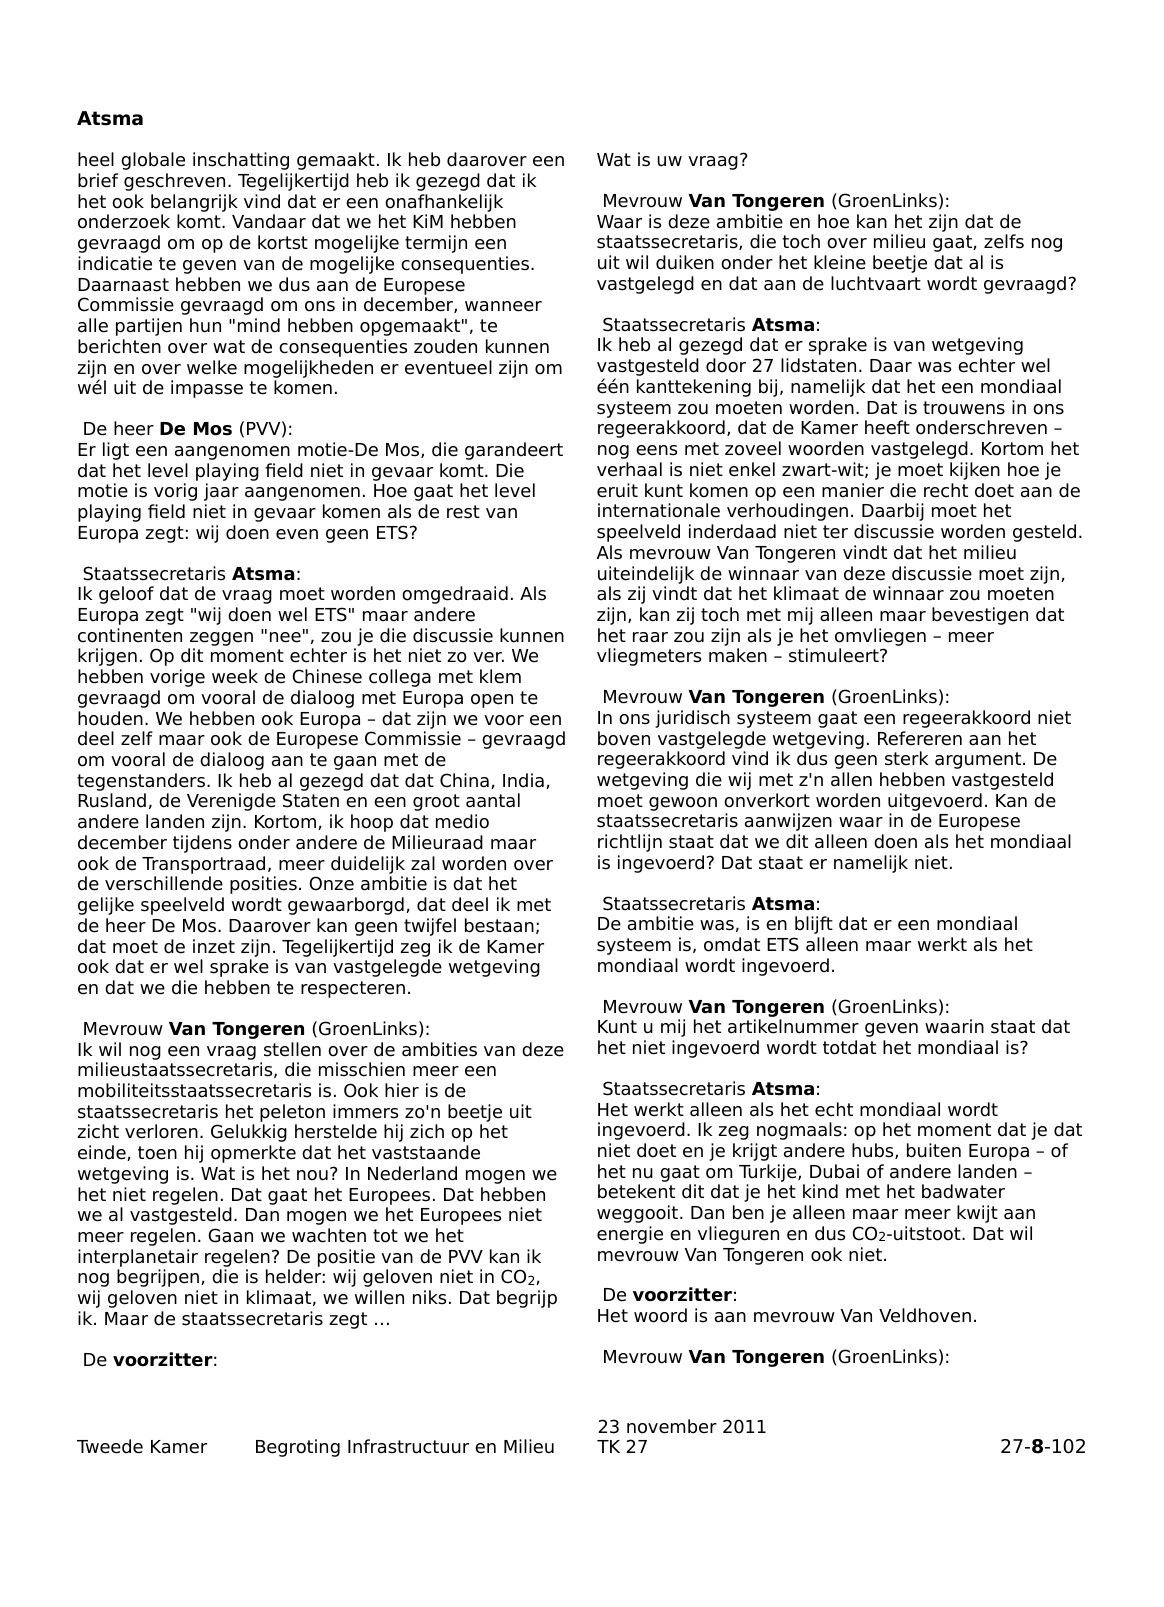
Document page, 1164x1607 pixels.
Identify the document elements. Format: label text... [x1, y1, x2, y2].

text De heer De Mos (PVV): [77, 419, 567, 440]
text Staatssecretaris Atsma: [596, 314, 1087, 335]
text heel globale inschatting gemaakt. Ik heb daarover een brief geschreven. Tegelijkertijd heb ik gezegd dat ik het ook belangrijk vind dat er een onafhankelijk onderzoek komt. Vandaar dat we het KiM hebben gevraagd om op de kortst mogelijke termijn een indicatie te geven van de mogelijke consequenties. Daarnaast hebben we dus aan de Europese Commissie gevraagd om ons in december, wanneer alle partijen hun "mind hebben opgemaakt", te berichten over wat de consequenties zouden kunnen zijn en over welke mogelijkheden er eventueel zijn om wél uit de impasse te komen. [77, 150, 567, 399]
text Mevrouw Van Tongeren (GroenLinks): [596, 191, 1087, 212]
text Kunt u mij het artikelnummer geven waarin staat dat het niet ingevoerd wordt totdat het mondiaal is? [596, 1017, 1087, 1059]
text Mevrouw Van Tongeren (GroenLinks): [77, 1019, 567, 1039]
text Mevrouw Van Tongeren (GroenLinks): [596, 996, 1087, 1017]
text Wat is uw vraag? [596, 150, 1087, 171]
text Staatssecretaris Atsma: [596, 1079, 1087, 1099]
text Ik geloof dat de vraag moet worden omgedraaid. Als Europa zegt "wij doen wel ETS" maar andere continenten zeggen "nee", zou je die discussie kunnen krijgen. Op dit moment echter is het niet zo ver. We hebben vorige week de Chinese collega met klem gevraagd om vooral de dialoog met Europa open te houden. We hebben ook Europa – dat zijn we voor een deel zelf maar ook de Europese Commissie – gevraagd om vooral de dialoog aan te gaan met de tegenstanders. Ik heb al gezegd dat dat China, India, Rusland, de Verenigde Staten en een groot aantal andere landen zijn. Kortom, ik hoop dat medio december tijdens onder andere de Milieuraad maar ook de Transportraad, meer duidelijk zal worden over de verschillende posities. Onze ambitie is dat het gelijke speelveld wordt gewaarborgd, dat deel ik met de heer De Mos. Daarover kan geen twijfel bestaan; dat moet de inzet zijn. Tegelijkertijd zeg ik de Kamer ook dat er wel sprake is van vastgelegde wetgeving en dat we die hebben te respecteren. [77, 584, 567, 999]
text De voorzitter: [77, 1349, 567, 1370]
text De ambitie was, is en blijft dat er een mondiaal systeem is, omdat ETS alleen maar werkt als het mondiaal wordt ingevoerd. [596, 914, 1087, 976]
text Mevrouw Van Tongeren (GroenLinks): [596, 1347, 1087, 1367]
text Er ligt een aangenomen motie-De Mos, die garandeert dat het level playing field niet in gevaar komt. Die motie is vorig jaar aangenomen. Hoe gaat het level playing field niet in gevaar komen als de rest van Europa zegt: wij doen even geen ETS? [77, 440, 567, 543]
text Waar is deze ambitie en hoe kan het zijn dat de staatssecretaris, die toch over milieu gaat, zelfs nog uit wil duiken onder het kleine beetje dat al is vastgelegd en dat aan de luchtvaart wordt gevraagd? [596, 212, 1087, 294]
text Het woord is aan mevrouw Van Veldhoven. [596, 1306, 1087, 1327]
text De voorzitter: [596, 1285, 1087, 1306]
text Het werkt alleen als het echt mondiaal wordt ingevoerd. Ik zeg nogmaals: op het moment dat je dat niet doet en je krijgt andere hubs, buiten Europa – of het nu gaat om Turkije, Dubai of andere landen – betekent dit dat je het kind met het badwater weggooit. Dan ben je alleen maar meer kwijt aan energie en vlieguren en dus CO2-uitstoot. Dat wil mevrouw Van Tongeren ook niet. [596, 1099, 1087, 1265]
text Mevrouw Van Tongeren (GroenLinks): [596, 687, 1087, 708]
text Staatssecretaris Atsma: [596, 893, 1087, 914]
text Ik wil nog een vraag stellen over de ambities van deze milieustaatssecretaris, die misschien meer een mobiliteitsstaatssecretaris is. Ook hier is de staatssecretaris het peleton immers zo'n beetje uit zicht verloren. Gelukkig herstelde hij zich op het einde, toen hij opmerkte dat het vaststaande wetgeving is. Wat is het nou? In Nederland mogen we het niet regelen. Dat gaat het Europees. Dat hebben we al vastgesteld. Dan mogen we het Europees niet meer regelen. Gaan we wachten tot we het interplanetair regelen? De positie van de PVV kan ik nog begrijpen, die is helder: wij geloven niet in CO2, wij geloven niet in klimaat, we willen niks. Dat begrijp ik. Maar de staatssecretaris zegt … [77, 1039, 567, 1329]
text Staatssecretaris Atsma: [77, 563, 567, 584]
text Ik heb al gezegd dat er sprake is van wetgeving vastgesteld door 27 lidstaten. Daar was echter wel één kanttekening bij, namelijk dat het een mondiaal systeem zou moeten worden. Dat is trouwens in ons regeerakkoord, dat de Kamer heeft onderschreven – nog eens met zoveel woorden vastgelegd. Kortom het verhaal is niet enkel zwart-wit; je moet kijken hoe je eruit kunt komen op een manier die recht doet aan de internationale verhoudingen. Daarbij moet het speelveld inderdaad niet ter discussie worden gesteld. Als mevrouw Van Tongeren vindt dat het milieu uiteindelijk de winnaar van deze discussie moet zijn, als zij vindt dat het klimaat de winnaar zou moeten zijn, kan zij toch met mij alleen maar bevestigen dat het raar zou zijn als je het omvliegen – meer vliegmeters maken – stimuleert? [596, 335, 1087, 667]
text In ons juridisch systeem gaat een regeerakkoord niet boven vastgelegde wetgeving. Refereren aan het regeerakkoord vind ik dus geen sterk argument. De wetgeving die wij met z'n allen hebben vastgesteld moet gewoon onverkort worden uitgevoerd. Kan de staatssecretaris aanwijzen waar in de Europese richtlijn staat dat we dit alleen doen als het mondiaal is ingevoerd? Dat staat er namelijk niet. [596, 708, 1087, 873]
